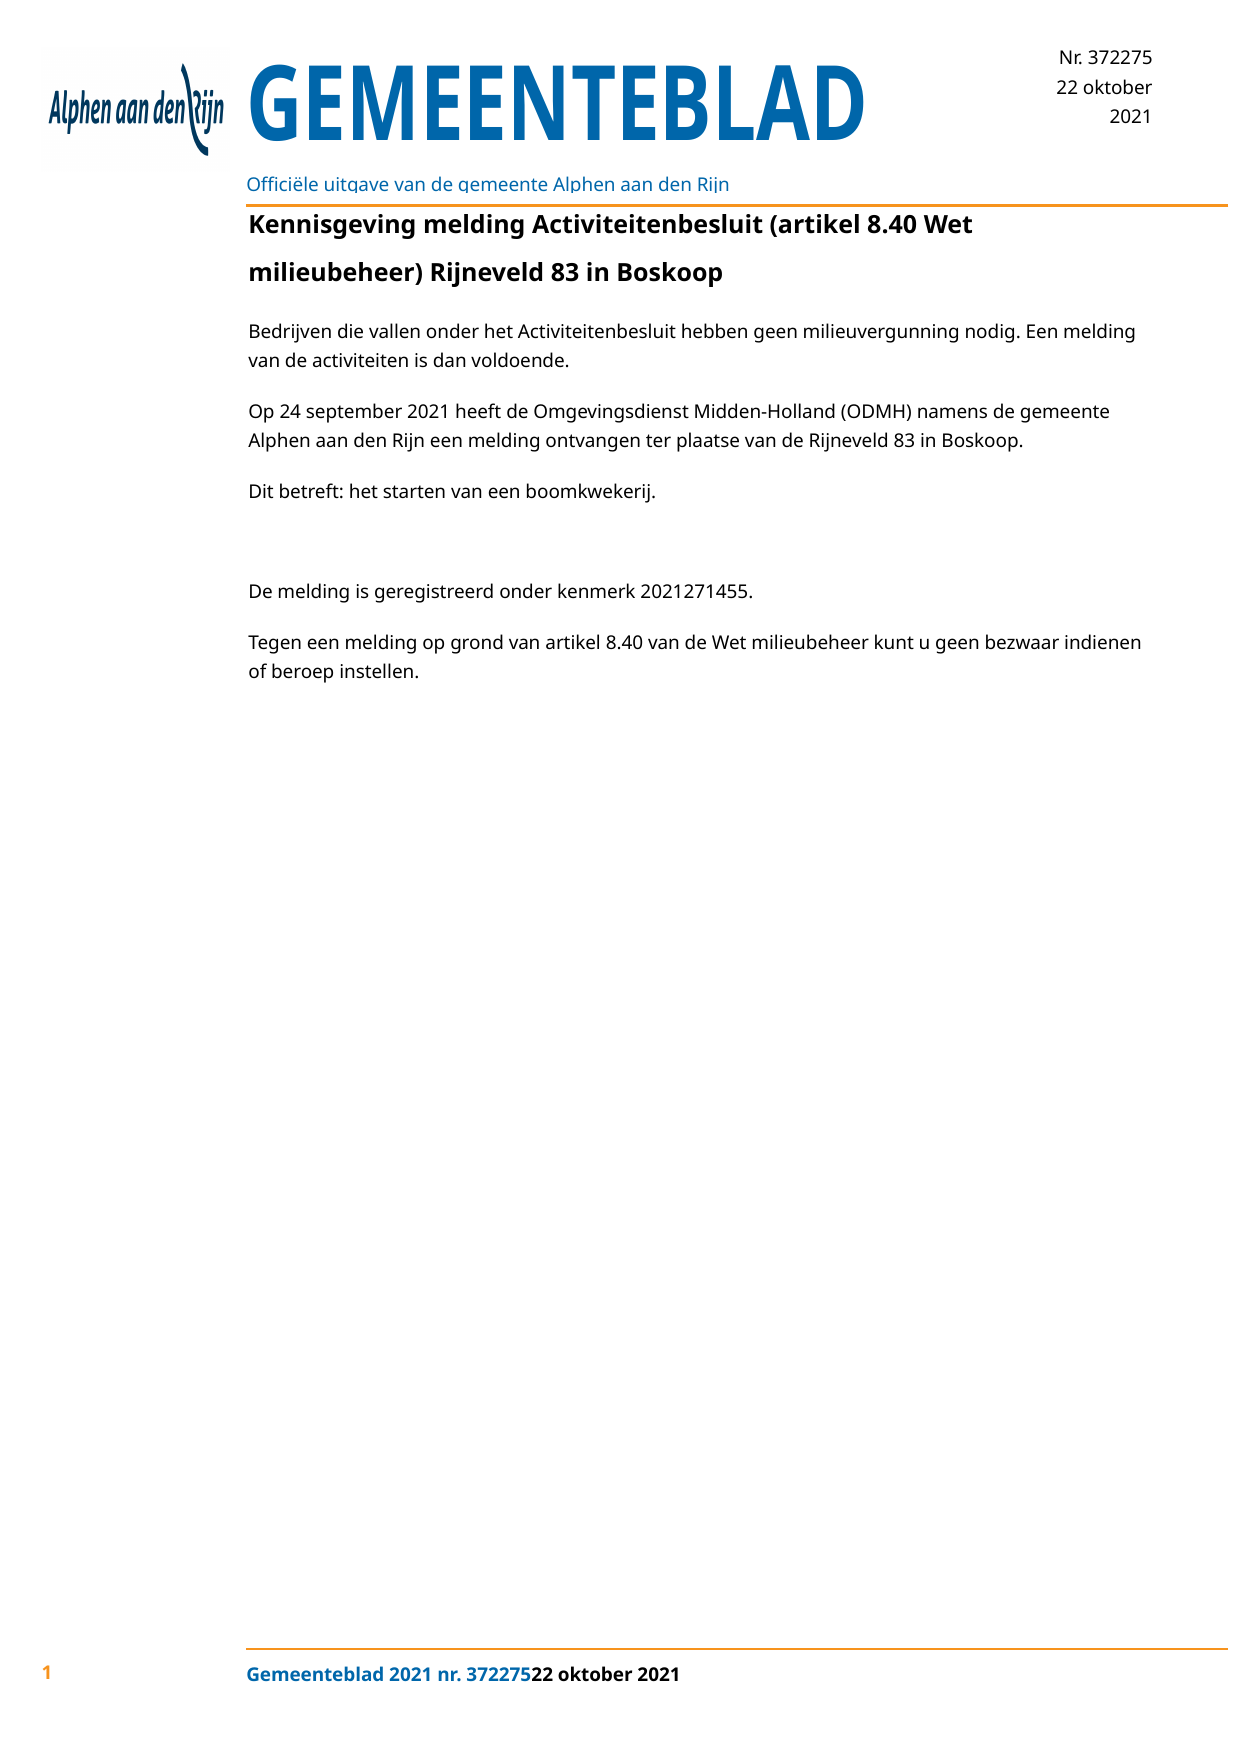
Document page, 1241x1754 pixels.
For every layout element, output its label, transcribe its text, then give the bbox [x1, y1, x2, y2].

text Op 24 september 2021 heeft de Omgevingsdienst Midden-Holland (ODMH) namens de gemeente Alphen aan den Rijn een melding ontvangen ter plaatse van de Rijneveld 83 in Boskoop. [248, 398, 1152, 453]
picture [41, 47, 231, 172]
text Kennisgeving melding Activiteitenbesluit (artikel 8.40 Wet milieubeheer) Rijneveld 83 in Boskoop [248, 207, 1152, 288]
text Bedrijven die vallen onder het Activiteitenbesluit hebben geen milieuvergunning nodig. Een melding van de activiteiten is dan voldoende. [248, 318, 1152, 373]
text De melding is geregistreerd onder kenmerk 2021271455. [248, 579, 1152, 604]
text Dit betreft: het starten van een boomkwekerij. [248, 478, 1152, 504]
text Tegen een melding op grond van artikel 8.40 van de Wet milieubeheer kunt u geen bezwaar indienen of beroep instellen. [248, 629, 1152, 684]
